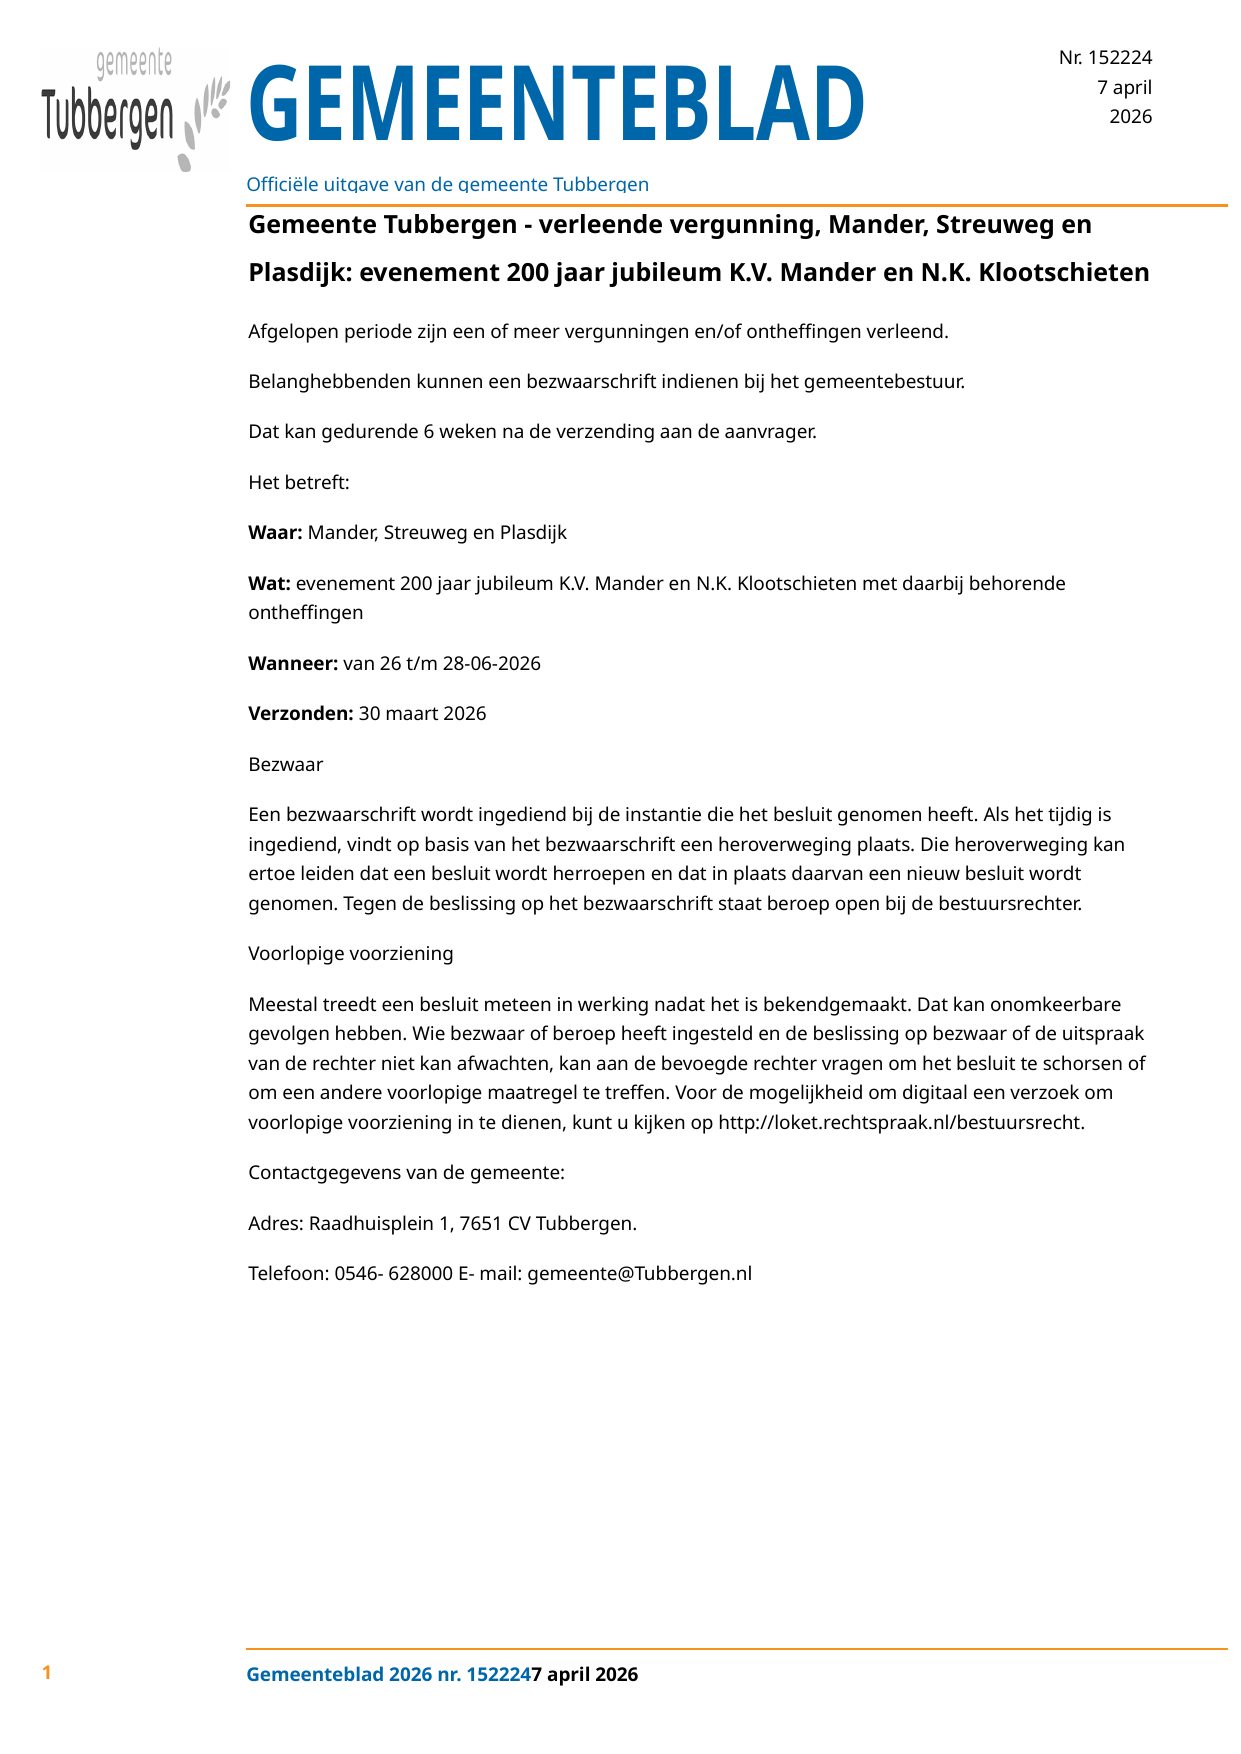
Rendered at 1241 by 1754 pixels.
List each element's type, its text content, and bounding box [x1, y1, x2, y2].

text Telefoon: 0546- 628000 E- mail: gemeente@Tubbergen.nl [248, 1260, 1152, 1286]
text Verzonden: 30 maart 2026 [248, 700, 1152, 726]
text Contactgegevens van de gemeente: [248, 1159, 1152, 1185]
picture [41, 47, 231, 172]
text Een bezwaarschrift wordt ingediend bij de instantie die het besluit genomen heeft. Als het tijdig is ingediend, vindt op basis van het bezwaarschrift een heroverweging plaats. Die heroverweging kan ertoe leiden dat een besluit wordt herroepen en dat in plaats daarvan een nieuw besluit wordt genomen. Tegen de beslissing op het bezwaarschrift staat beroep open bij de bestuursrechter. [248, 801, 1152, 916]
text Belanghebbenden kunnen een bezwaarschrift indienen bij het gemeentebestuur. [248, 368, 1152, 394]
text Adres: Raadhuisplein 1, 7651 CV Tubbergen. [248, 1210, 1152, 1236]
text Wat: evenement 200 jaar jubileum K.V. Mander en N.K. Klootschieten met daarbij behorende ontheffingen [248, 570, 1152, 625]
text Bezwaar [248, 751, 1152, 777]
text Waar: Mander, Streuweg en Plasdijk [248, 519, 1152, 545]
text Afgelopen periode zijn een of meer vergunningen en/of ontheffingen verleend. [248, 318, 1152, 344]
text Voorlopige voorziening [248, 940, 1152, 966]
text Meestal treedt een besluit meteen in werking nadat het is bekendgemaakt. Dat kan onomkeerbare gevolgen hebben. Wie bezwaar of beroep heeft ingesteld en de beslissing op bezwaar of de uitspraak van de rechter niet kan afwachten, kan aan de bevoegde rechter vragen om het besluit te schorsen of om een andere voorlopige maatregel te treffen. Voor de mogelijkheid om digitaal een verzoek om voorlopige voorziening in te dienen, kunt u kijken op http://loket.rechtspraak.nl/bestuursrecht. [248, 991, 1152, 1135]
text Dat kan gedurende 6 weken na de verzending aan de aanvrager. [248, 419, 1152, 444]
text Wanneer: van 26 t/m 28-06-2026 [248, 650, 1152, 676]
text Gemeente Tubbergen - verleende vergunning, Mander, Streuweg en Plasdijk: evenement 200 jaar jubileum K.V. Mander en N.K. Klootschieten [248, 207, 1152, 288]
text Het betreft: [248, 469, 1152, 495]
